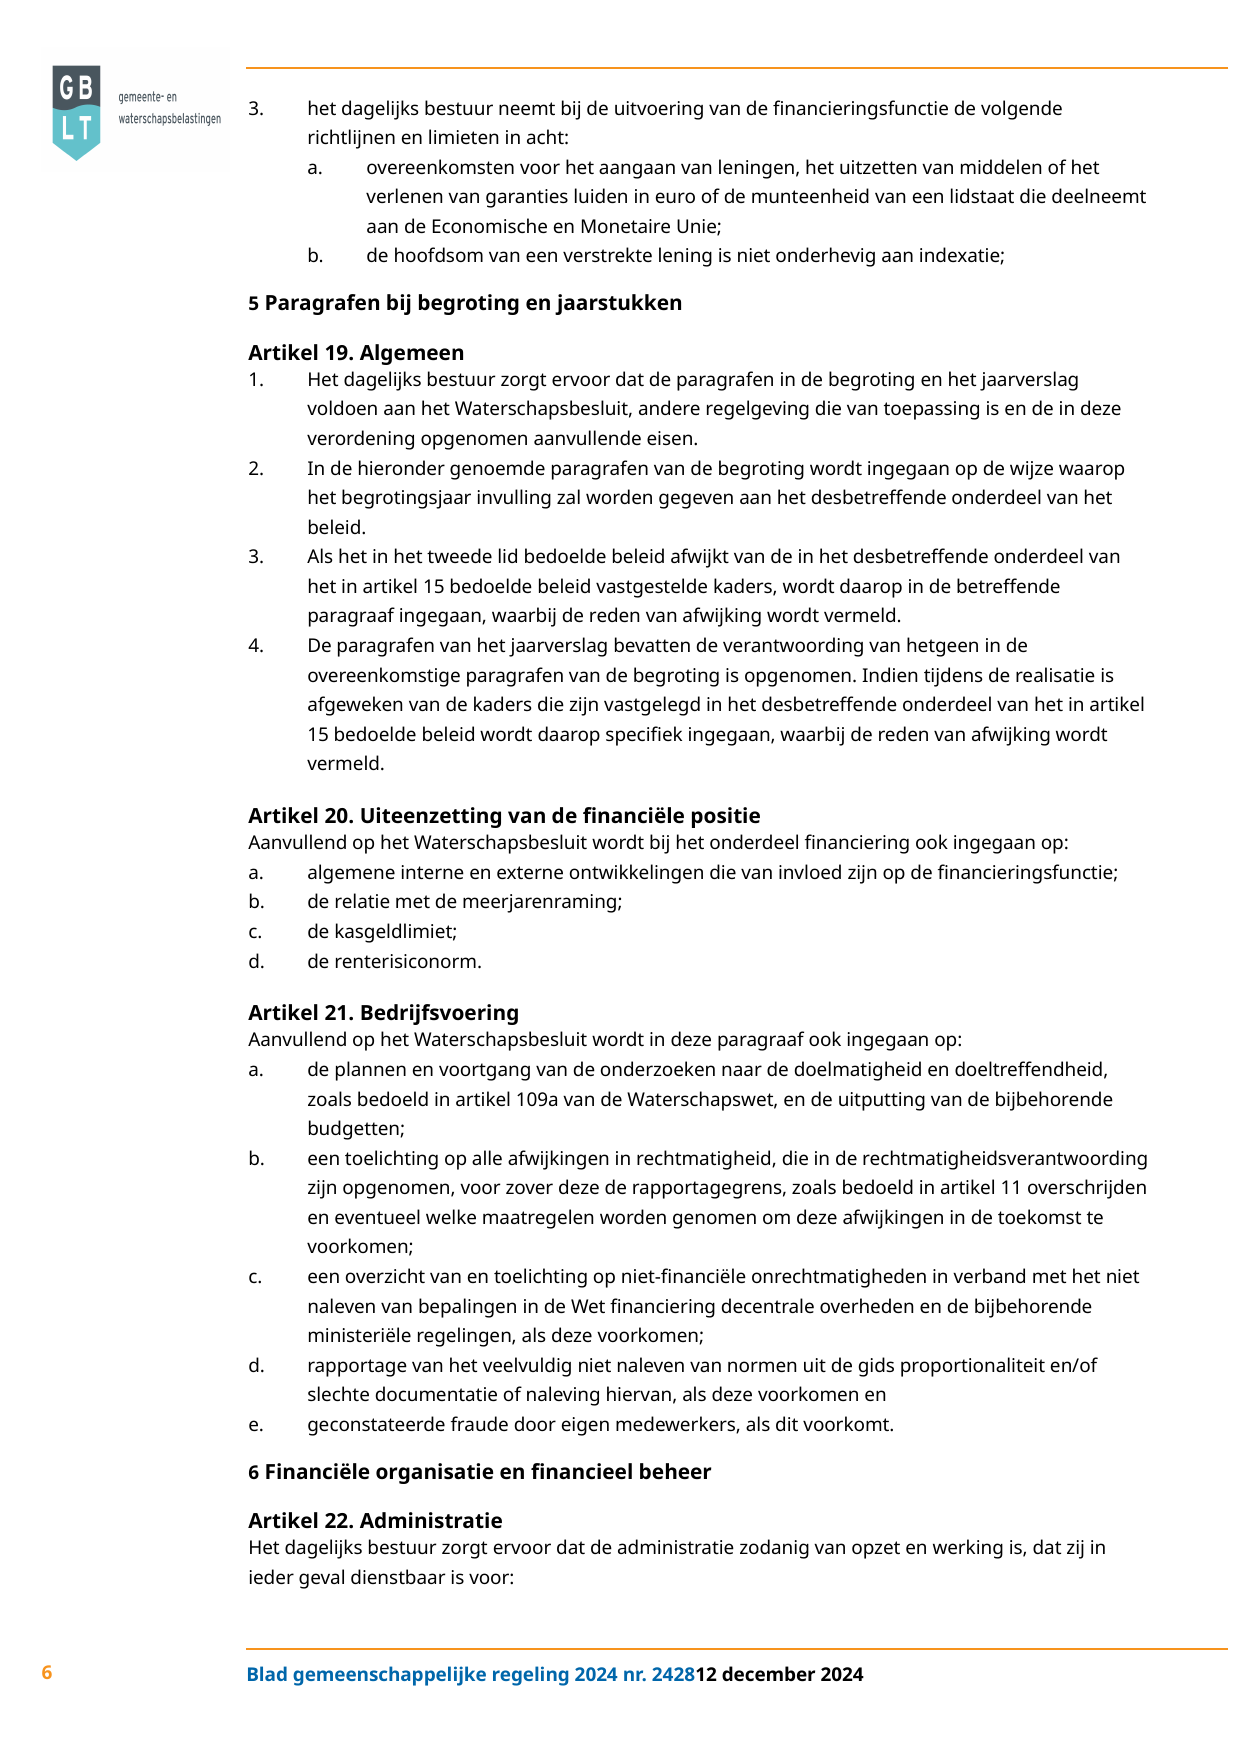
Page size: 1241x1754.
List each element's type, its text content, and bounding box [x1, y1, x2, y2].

list overeenkomsten voor het aangaan van leningen, het uitzetten van middelen of het verlenen van garanties luiden in euro of de munteenheid van een lidstaat die deelneemt aan de Economische en Monetaire Unie; [307, 154, 1152, 239]
list geconstateerde fraude door eigen medewerkers, als dit voorkomt. [248, 1411, 1152, 1437]
text Artikel 22. Administratie [248, 1506, 1152, 1534]
list een toelichting op alle afwijkingen in rechtmatigheid, die in de rechtmatigheidsverantwoording zijn opgenomen, voor zover deze de rapportagegrens, zoals bedoeld in artikel 11 overschrijden en eventueel welke maatregelen worden genomen om deze afwijkingen in de toekomst te voorkomen; [248, 1145, 1152, 1259]
list de renterisiconorm. [248, 948, 1152, 973]
text Artikel 21. Bedrijfsvoering [248, 998, 1152, 1027]
text Aanvullend op het Waterschapsbesluit wordt in deze paragraaf ook ingegaan op: [248, 1027, 1152, 1052]
text Het dagelijks bestuur zorgt ervoor dat de administratie zodanig van opzet en werking is, dat zij in ieder geval dienstbaar is voor: [248, 1534, 1152, 1590]
text Aanvullend op het Waterschapsbesluit wordt bij het onderdeel financiering ook ingegaan op: [248, 829, 1152, 855]
list Het dagelijks bestuur zorgt ervoor dat de paragrafen in de begroting en het jaarverslag voldoen aan het Waterschapsbesluit, andere regelgeving die van toepassing is en de in deze verordening opgenomen aanvullende eisen. [248, 366, 1152, 451]
text Artikel 20. Uiteenzetting van de financiële positie [248, 801, 1152, 829]
picture [41, 47, 231, 172]
list een overzicht van en toelichting op niet-financiële onrechtmatigheden in verband met het niet naleven van bepalingen in de Wet financiering decentrale overheden en de bijbehorende ministeriële regelingen, als deze voorkomen; [248, 1263, 1152, 1348]
list de plannen en voortgang van de onderzoeken naar de doelmatigheid en doeltreffendheid, zoals bedoeld in artikel 109a van de Waterschapswet, en de uitputting van de bijbehorende budgetten; [248, 1056, 1152, 1141]
list de hoofdsom van een verstrekte lening is niet onderhevig aan indexatie; [307, 243, 1152, 268]
list In de hieronder genoemde paragrafen van de begroting wordt ingegaan op de wijze waarop het begrotingsjaar invulling zal worden gegeven aan het desbetreffende onderdeel van het beleid. [248, 455, 1152, 540]
list rapportage van het veelvuldig niet naleven van normen uit de gids proportionaliteit en/of slechte documentatie of naleving hiervan, als deze voorkomen en [248, 1352, 1152, 1407]
list De paragrafen van het jaarverslag bevatten de verantwoording van hetgeen in de overeenkomstige paragrafen van de begroting is opgenomen. Indien tijdens de realisatie is afgeweken van de kaders die zijn vastgelegd in het desbetreffende onderdeel van het in artikel 15 bedoelde beleid wordt daarop specifiek ingegaan, waarbij de reden van afwijking wordt vermeld. [248, 632, 1152, 776]
list het dagelijks bestuur neemt bij de uitvoering van de financieringsfunctie de volgende richtlijnen en limieten in acht: [248, 95, 1152, 150]
text 6 Financiële organisatie en financieel beheer [248, 1457, 1152, 1485]
list de relatie met de meerjarenraming; [248, 889, 1152, 914]
list Als het in het tweede lid bedoelde beleid afwijkt van de in het desbetreffende onderdeel van het in artikel 15 bedoelde beleid vastgestelde kaders, wordt daarop in de betreffende paragraaf ingegaan, waarbij de reden van afwijking wordt vermeld. [248, 543, 1152, 628]
text Artikel 19. Algemeen [248, 338, 1152, 366]
text 5 Paragrafen bij begroting en jaarstukken [248, 288, 1152, 317]
list algemene interne en externe ontwikkelingen die van invloed zijn op de financieringsfunctie; [248, 859, 1152, 885]
list de kasgeldlimiet; [248, 918, 1152, 944]
